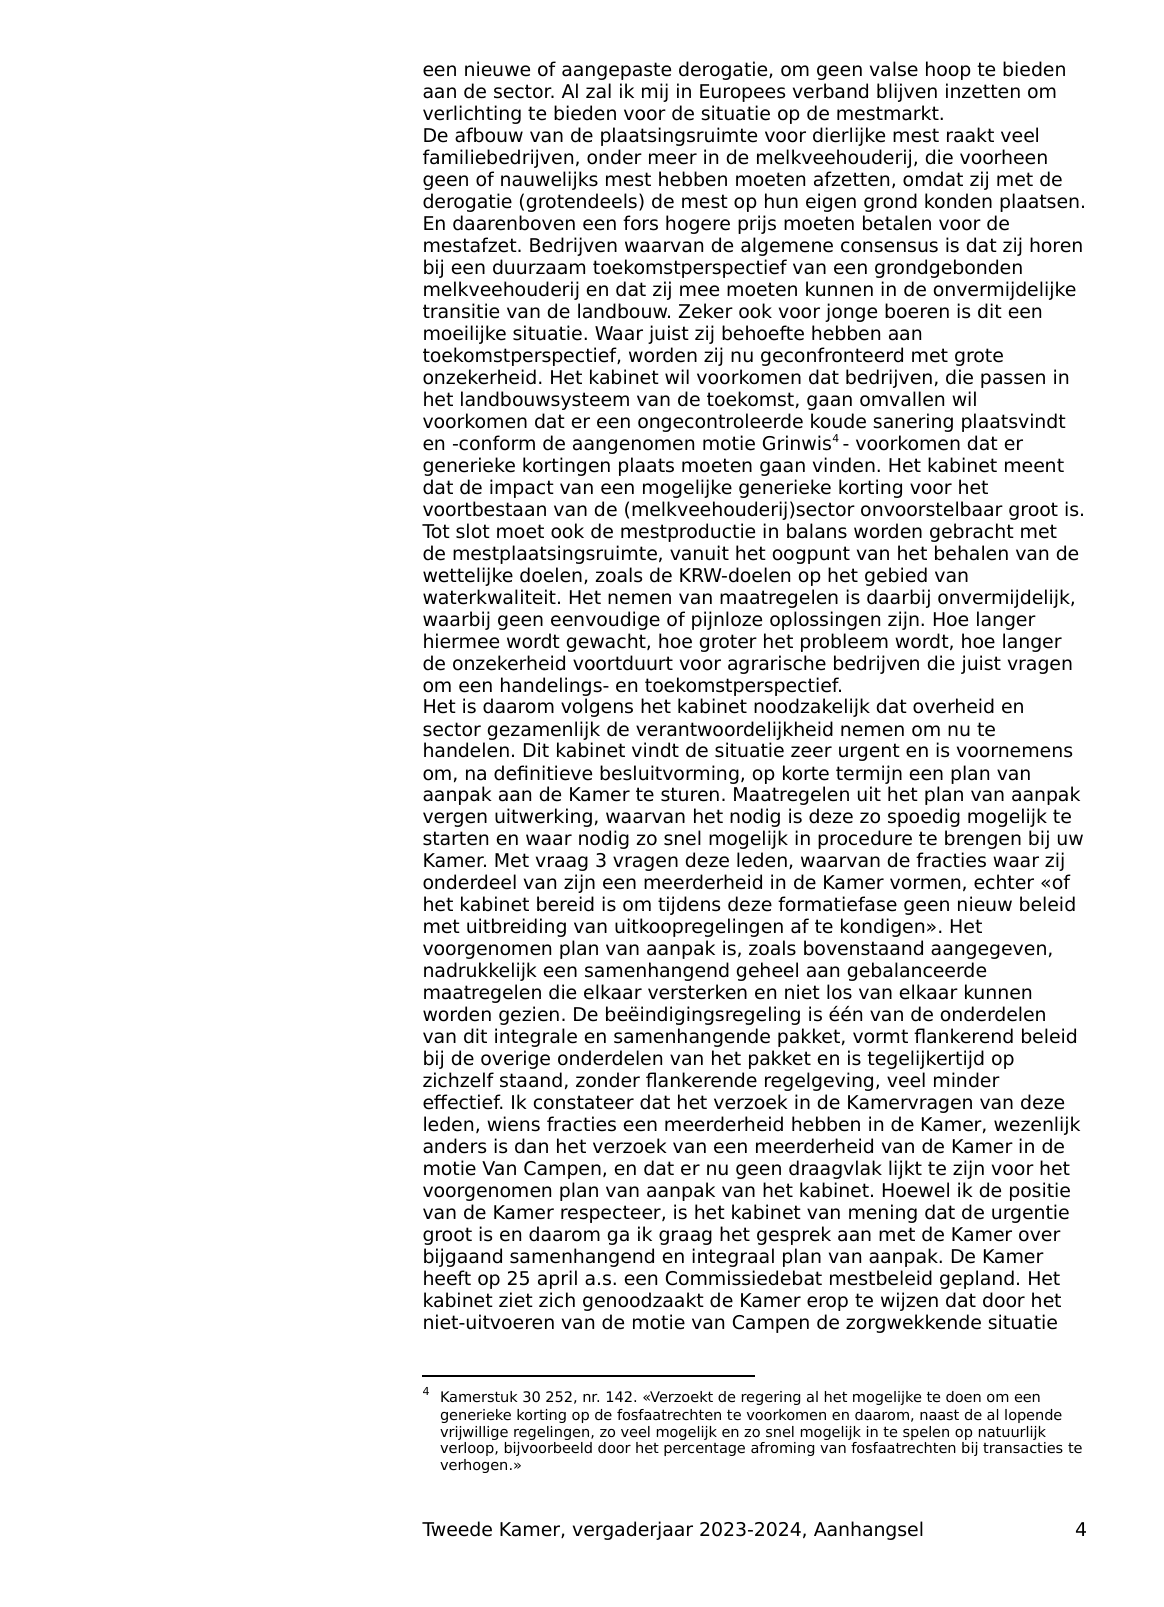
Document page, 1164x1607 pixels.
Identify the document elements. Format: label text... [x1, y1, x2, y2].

text een nieuwe of aangepaste derogatie, om geen valse hoop te bieden aan de sector. Al zal ik mij in Europees verband blijven inzetten om verlichting te bieden voor de situatie op de mestmarkt. [422, 59, 1087, 125]
text De afbouw van de plaatsingsruimte voor dierlijke mest raakt veel familiebedrijven, onder meer in de melkveehouderij, die voorheen geen of nauwelijks mest hebben moeten afzetten, omdat zij met de derogatie (grotendeels) de mest op hun eigen grond konden plaatsen. En daarenboven een fors hogere prijs moeten betalen voor de mestafzet. Bedrijven waarvan de algemene consensus is dat zij horen bij een duurzaam toekomstperspectief van een grondgebonden melkveehouderij en dat zij mee moeten kunnen in de onvermijdelijke transitie van de landbouw. Zeker ook voor jonge boeren is dit een moeilijke situatie. Waar juist zij behoefte hebben aan toekomstperspectief, worden zij nu geconfronteerd met grote onzekerheid. Het kabinet wil voorkomen dat bedrijven, die passen in het landbouwsysteem van de toekomst, gaan omvallen wil voorkomen dat er een ongecontroleerde koude sanering plaatsvindt en -conform de aangenomen motie Grinwis- voorkomen dat er generieke kortingen plaats moeten gaan vinden. Het kabinet meent dat de impact van een mogelijke generieke korting voor het voortbestaan van de (melkveehouderij)sector onvoorstelbaar groot is. Tot slot moet ook de mestproductie in balans worden gebracht met de mestplaatsingsruimte, vanuit het oogpunt van het behalen van de wettelijke doelen, zoals de KRW-doelen op het gebied van waterkwaliteit. Het nemen van maatregelen is daarbij onvermijdelijk, waarbij geen eenvoudige of pijnloze oplossingen zijn. Hoe langer hiermee wordt gewacht, hoe groter het probleem wordt, hoe langer de onzekerheid voortduurt voor agrarische bedrijven die juist vragen om een handelings- en toekomstperspectief. [422, 125, 1087, 696]
text Kamerstuk 30 252, nr. 142. «Verzoekt de regering al het mogelijke te doen om een generieke korting op de fosfaatrechten te voorkomen en daarom, naast de al lopende vrijwillige regelingen, zo veel mogelijk en zo snel mogelijk in te spelen op natuurlijk verloop, bijvoorbeeld door het percentage afroming van fosfaatrechten bij transacties te verhogen.» [422, 1385, 1087, 1474]
text Het is daarom volgens het kabinet noodzakelijk dat overheid en sector gezamenlijk de verantwoordelijkheid nemen om nu te handelen. Dit kabinet vindt de situatie zeer urgent en is voornemens om, na definitieve besluitvorming, op korte termijn een plan van aanpak aan de Kamer te sturen. Maatregelen uit het plan van aanpak vergen uitwerking, waarvan het nodig is deze zo spoedig mogelijk te starten en waar nodig zo snel mogelijk in procedure te brengen bij uw Kamer. Met vraag 3 vragen deze leden, waarvan de fracties waar zij onderdeel van zijn een meerderheid in de Kamer vormen, echter «of het kabinet bereid is om tijdens deze formatiefase geen nieuw beleid met uitbreiding van uitkoopregelingen af te kondigen». Het voorgenomen plan van aanpak is, zoals bovenstaand aangegeven, nadrukkelijk een samenhangend geheel aan gebalanceerde maatregelen die elkaar versterken en niet los van elkaar kunnen worden gezien. De beëindigingsregeling is één van de onderdelen van dit integrale en samenhangende pakket, vormt flankerend beleid bij de overige onderdelen van het pakket en is tegelijkertijd op zichzelf staand, zonder flankerende regelgeving, veel minder effectief. Ik constateer dat het verzoek in de Kamervragen van deze leden, wiens fracties een meerderheid hebben in de Kamer, wezenlijk anders is dan het verzoek van een meerderheid van de Kamer in de motie Van Campen, en dat er nu geen draagvlak lijkt te zijn voor het voorgenomen plan van aanpak van het kabinet. Hoewel ik de positie van de Kamer respecteer, is het kabinet van mening dat de urgentie groot is en daarom ga ik graag het gesprek aan met de Kamer over bijgaand samenhangend en integraal plan van aanpak. De Kamer heeft op 25 april a.s. een Commissiedebat mestbeleid gepland. Het kabinet ziet zich genoodzaakt de Kamer erop te wijzen dat door het niet-uitvoeren van de motie van Campen de zorgwekkende situatie [422, 696, 1087, 1334]
